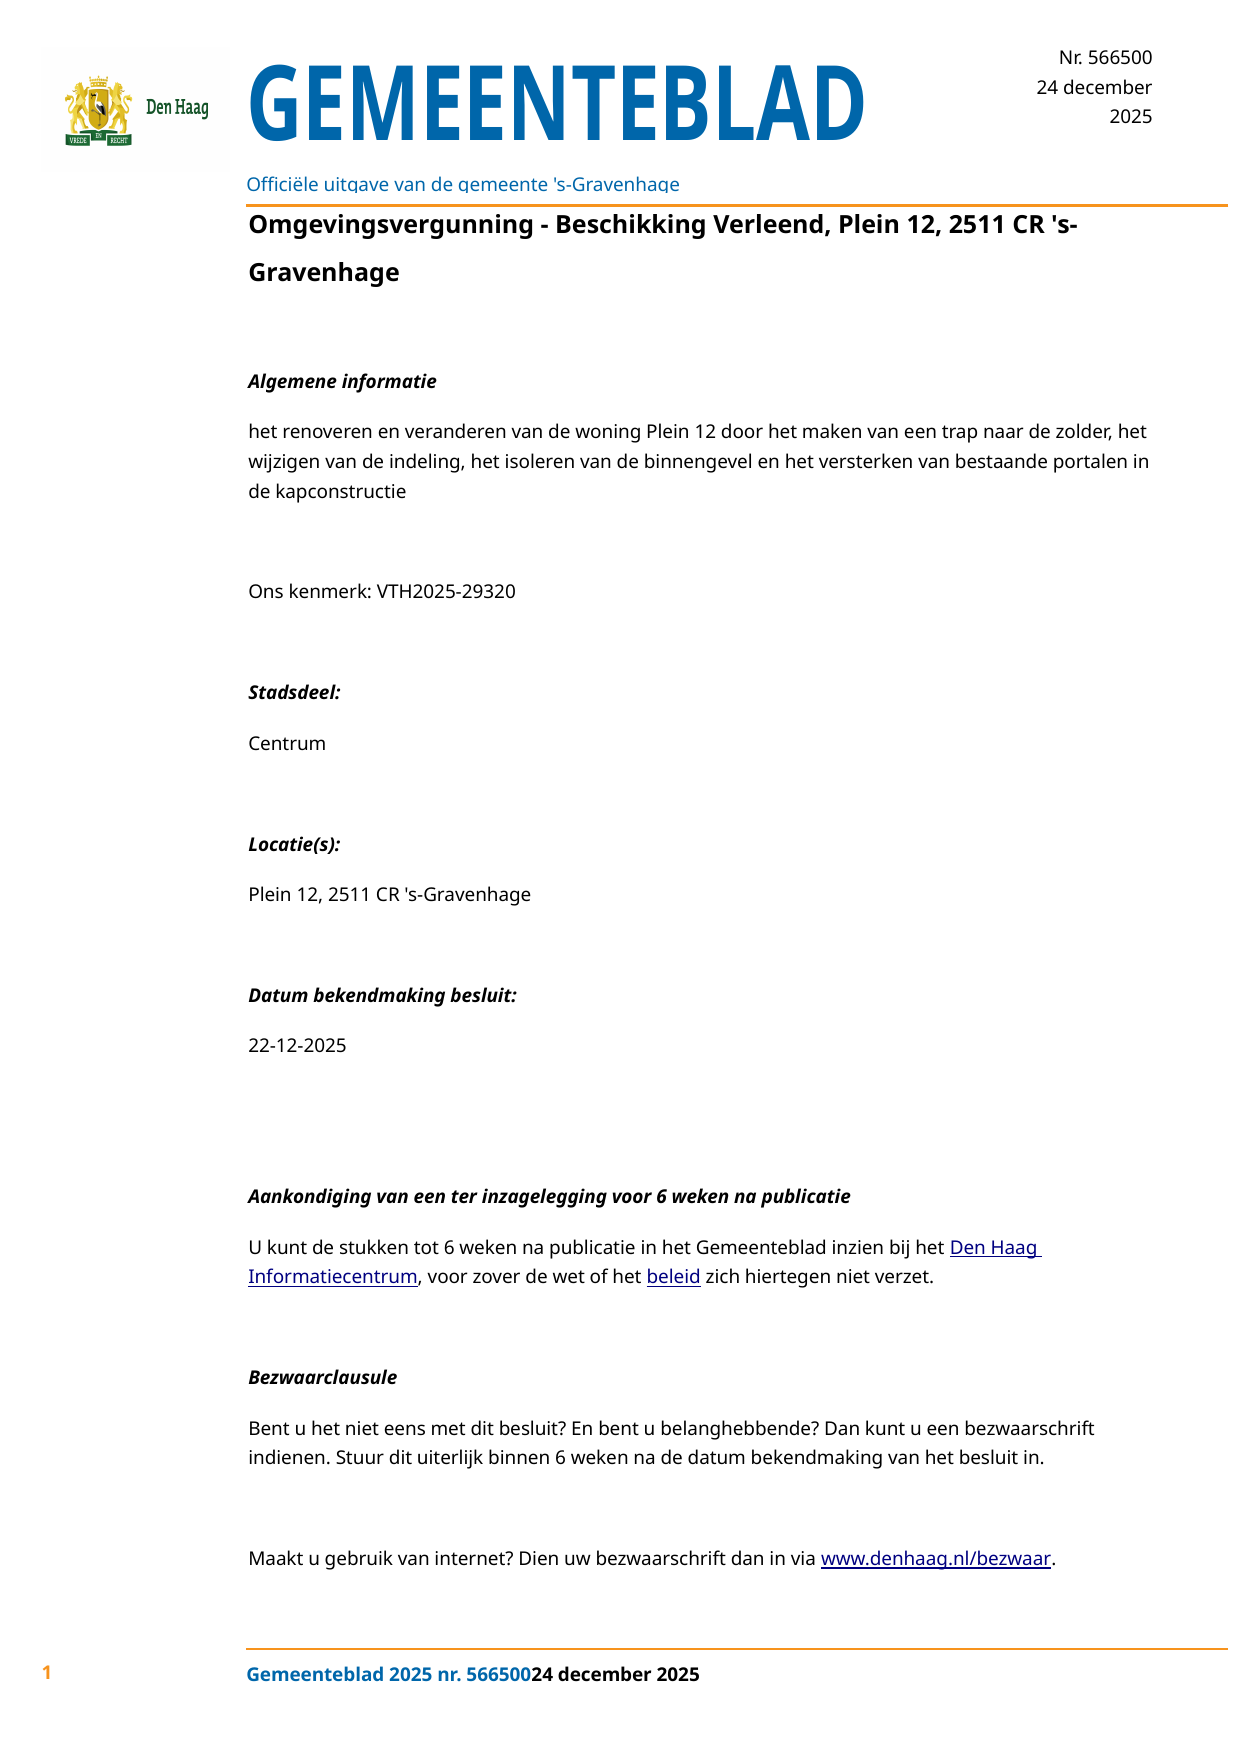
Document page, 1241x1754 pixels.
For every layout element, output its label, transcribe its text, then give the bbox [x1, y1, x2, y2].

text Bent u het niet eens met dit besluit? En bent u belanghebbende? Dan kunt u een bezwaarschrift indienen. Stuur dit uiterlijk binnen 6 weken na de datum bekendmaking van het besluit in. [248, 1415, 1152, 1470]
text Maakt u gebruik van internet? Dien uw bezwaarschrift dan in via www.denhaag.nl/bezwaar. [248, 1545, 1152, 1571]
text Datum bekendmaking besluit: [248, 982, 1152, 1008]
text 22-12-2025 [248, 1032, 1152, 1058]
text Ons kenmerk: VTH2025-29320 [248, 579, 1152, 604]
picture [41, 47, 231, 172]
text Plein 12, 2511 CR 's-Gravenhage [248, 881, 1152, 907]
text Algemene informatie [248, 368, 1152, 394]
text Stadsdeel: [248, 679, 1152, 705]
text U kunt de stukken tot 6 weken na publicatie in het Gemeenteblad inzien bij het Den Haag Informatiecentrum, voor zover de wet of het beleid zich hiertegen niet verzet. [248, 1234, 1152, 1289]
text Aankondiging van een ter inzagelegging voor 6 weken na publicatie [248, 1184, 1152, 1209]
text Bezwaarclausule [248, 1364, 1152, 1390]
text Omgevingsvergunning - Beschikking Verleend, Plein 12, 2511 CR 's-Gravenhage [248, 207, 1152, 288]
text Locatie(s): [248, 831, 1152, 857]
text Centrum [248, 730, 1152, 756]
text het renoveren en veranderen van de woning Plein 12 door het maken van een trap naar de zolder, het wijzigen van de indeling, het isoleren van de binnengevel en het versterken van bestaande portalen in de kapconstructie [248, 419, 1152, 504]
